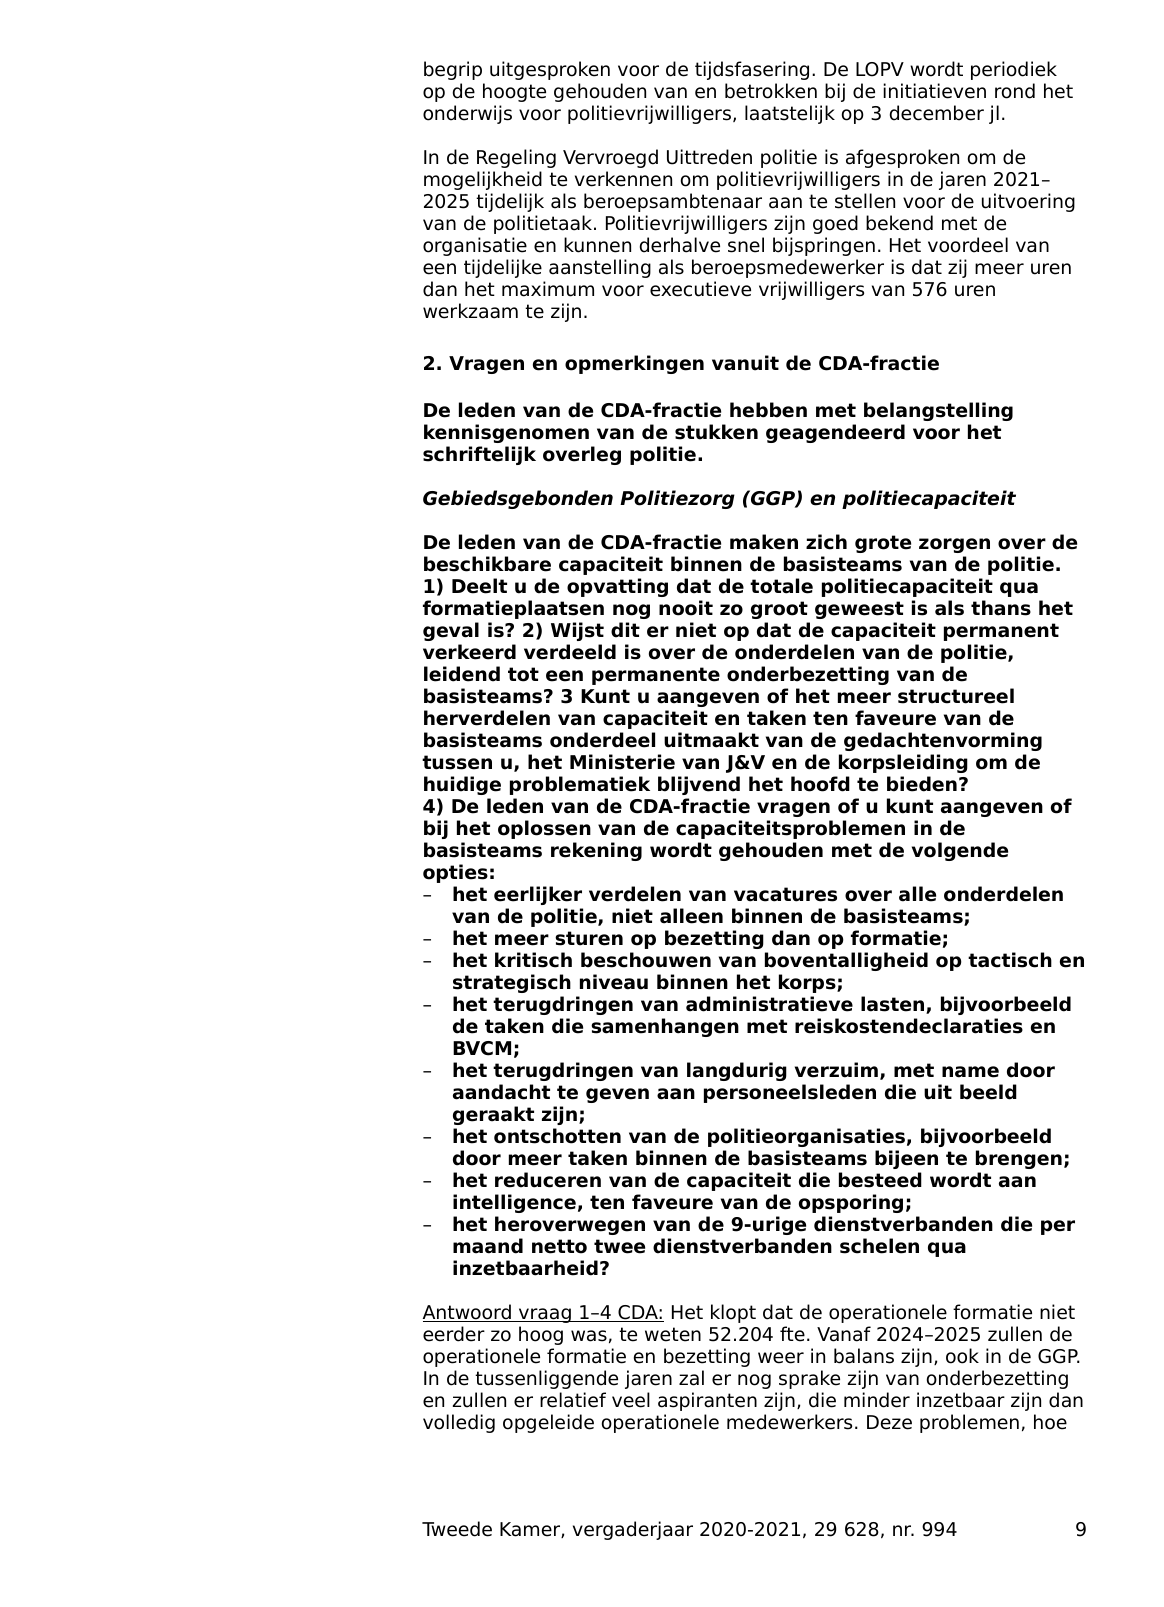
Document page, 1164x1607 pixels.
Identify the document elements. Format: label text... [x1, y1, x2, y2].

text De leden van de CDA-fractie hebben met belangstelling kennisgenomen van de stukken geagendeerd voor het schriftelijk overleg politie. [422, 400, 1087, 466]
text begrip uitgesproken voor de tijdsfasering. De LOPV wordt periodiek op de hoogte gehouden van en betrokken bij de initiatieven rond het onderwijs voor politievrijwilligers, laatstelijk op 3 december jl. [422, 59, 1087, 125]
text – het terugdringen van administratieve lasten, bijvoorbeeld de taken die samenhangen met reiskostendeclaraties en BVCM; [422, 994, 1087, 1060]
text – het ontschotten van de politieorganisaties, bijvoorbeeld door meer taken binnen de basisteams bijeen te brengen; [422, 1126, 1087, 1170]
text – het kritisch beschouwen van boventalligheid op tactisch en strategisch niveau binnen het korps; [422, 950, 1087, 994]
text – het terugdringen van langdurig verzuim, met name door aandacht te geven aan personeelsleden die uit beeld geraakt zijn; [422, 1060, 1087, 1126]
text De leden van de CDA-fractie maken zich grote zorgen over de beschikbare capaciteit binnen de basisteams van de politie. 1) Deelt u de opvatting dat de totale politiecapaciteit qua formatieplaatsen nog nooit zo groot geweest is als thans het geval is? 2) Wijst dit er niet op dat de capaciteit permanent verkeerd verdeeld is over de onderdelen van de politie, leidend tot een permanente onderbezetting van de basisteams? 3 Kunt u aangeven of het meer structureel herverdelen van capaciteit en taken ten faveure van de basisteams onderdeel uitmaakt van de gedachtenvorming tussen u, het Ministerie van J&V en de korpsleiding om de huidige problematiek blijvend het hoofd te bieden? [422, 532, 1087, 796]
text Antwoord vraag 1–4 CDA: Het klopt dat de operationele formatie niet eerder zo hoog was, te weten 52.204 fte. Vanaf 2024–2025 zullen de operationele formatie en bezetting weer in balans zijn, ook in de GGP. In de tussenliggende jaren zal er nog sprake zijn van onderbezetting en zullen er relatief veel aspiranten zijn, die minder inzetbaar zijn dan volledig opgeleide operationele medewerkers. Deze problemen, hoe [422, 1302, 1087, 1434]
text – het eerlijker verdelen van vacatures over alle onderdelen van de politie, niet alleen binnen de basisteams; [422, 884, 1087, 928]
text – het heroverwegen van de 9-urige dienstverbanden die per maand netto twee dienstverbanden schelen qua inzetbaarheid? [422, 1214, 1087, 1279]
text – het meer sturen op bezetting dan op formatie; [422, 928, 1087, 950]
text In de Regeling Vervroegd Uittreden politie is afgesproken om de mogelijkheid te verkennen om politievrijwilligers in de jaren 2021–2025 tijdelijk als beroepsambtenaar aan te stellen voor de uitvoering van de politietaak. Politievrijwilligers zijn goed bekend met de organisatie en kunnen derhalve snel bijspringen. Het voordeel van een tijdelijke aanstelling als beroepsmedewerker is dat zij meer uren dan het maximum voor executieve vrijwilligers van 576 uren werkzaam te zijn. [422, 147, 1087, 323]
text 4) De leden van de CDA-fractie vragen of u kunt aangeven of bij het oplossen van de capaciteitsproblemen in de basisteams rekening wordt gehouden met de volgende opties: [422, 796, 1087, 884]
subtitle 2. Vragen en opmerkingen vanuit de CDA-fractie [422, 353, 1087, 375]
text – het reduceren van de capaciteit die besteed wordt aan intelligence, ten faveure van de opsporing; [422, 1170, 1087, 1214]
subtitle Gebiedsgebonden Politiezorg (GGP) en politiecapaciteit [422, 488, 1087, 510]
